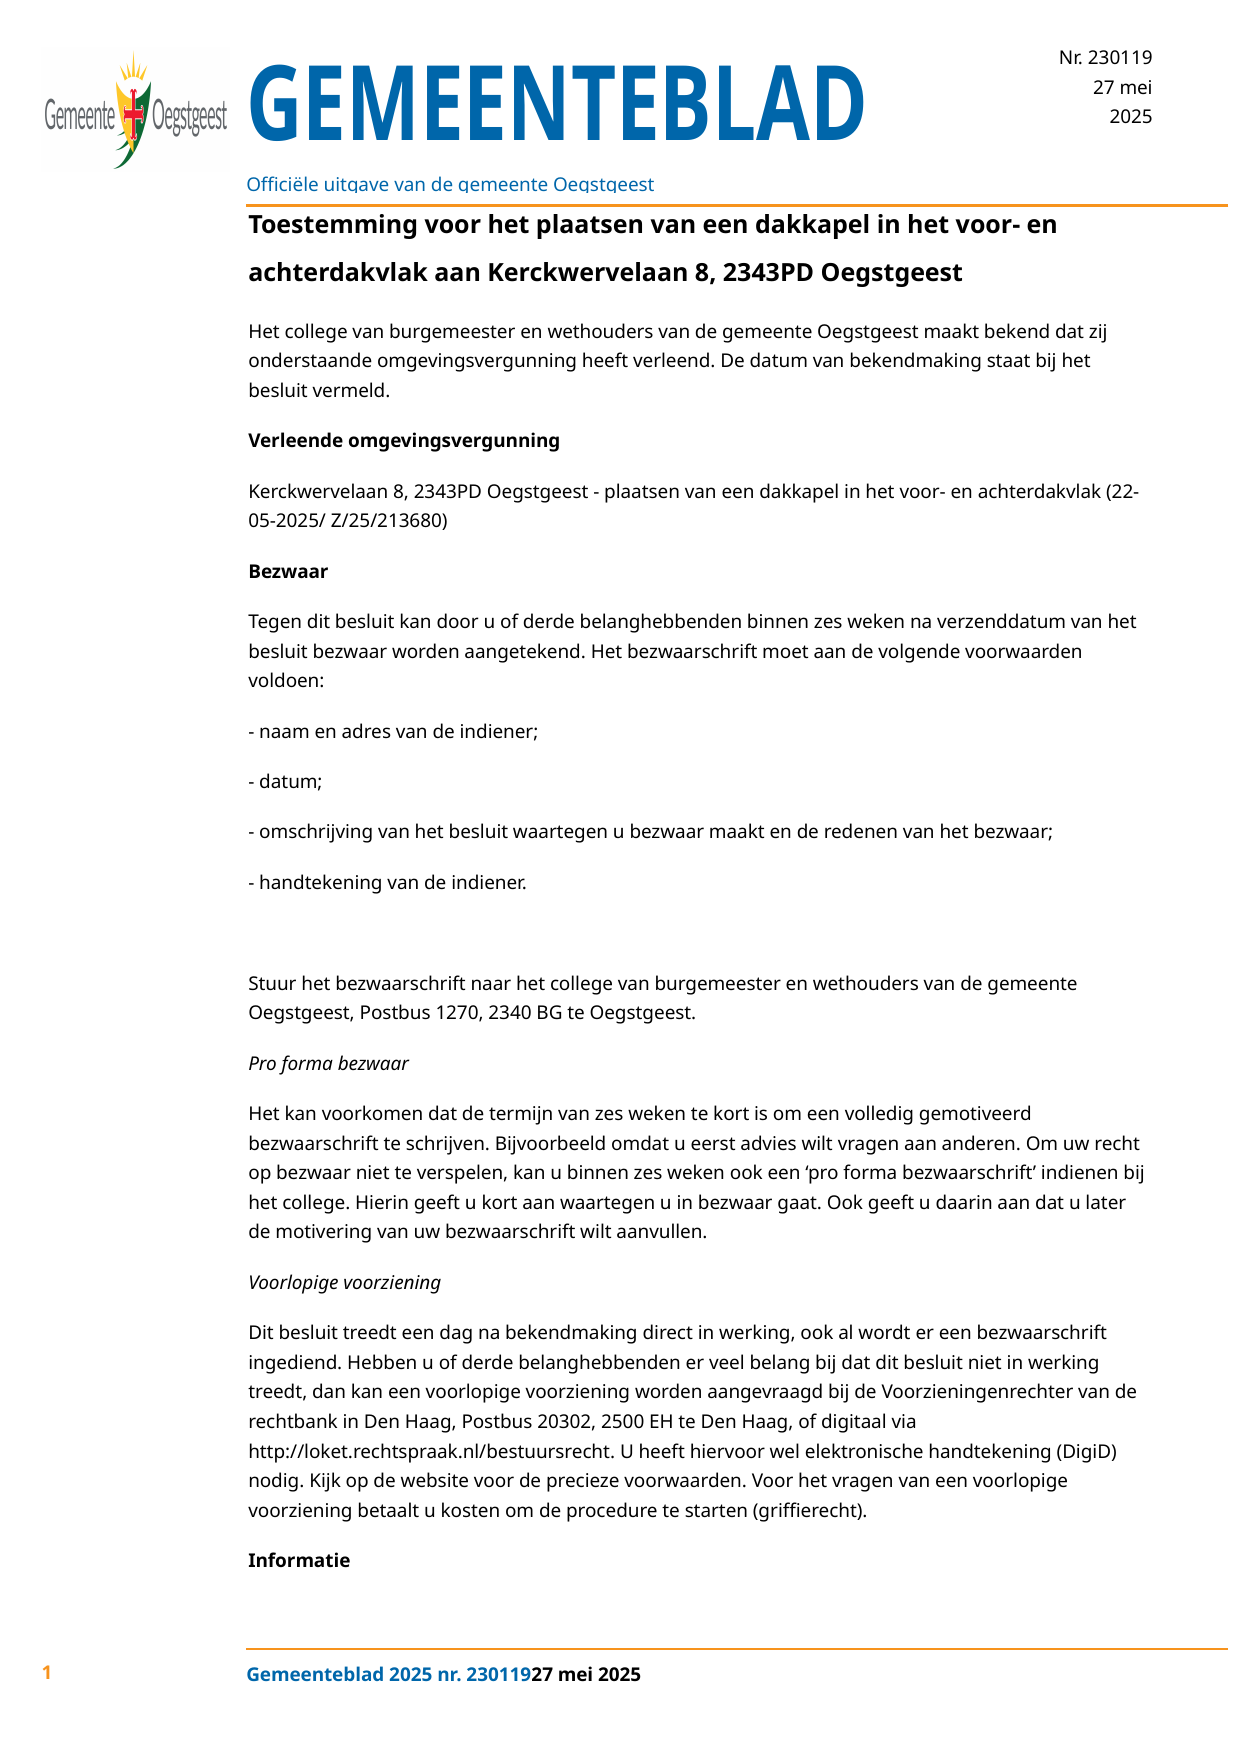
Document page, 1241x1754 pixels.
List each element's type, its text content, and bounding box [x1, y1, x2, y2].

text - datum; [248, 768, 1152, 794]
text Dit besluit treedt een dag na bekendmaking direct in werking, ook al wordt er een bezwaarschrift ingediend. Hebben u of derde belanghebbenden er veel belang bij dat dit besluit niet in werking treedt, dan kan een voorlopige voorziening worden aangevraagd bij de Voorzieningenrechter van de rechtbank in Den Haag, Postbus 20302, 2500 EH te Den Haag, of digitaal via http://loket.rechtspraak.nl/bestuursrecht. U heeft hiervoor wel elektronische handtekening (DigiD) nodig. Kijk op de website voor de precieze voorwaarden. Voor het vragen van een voorlopige voorziening betaalt u kosten om de procedure te starten (griffierecht). [248, 1319, 1152, 1523]
text Informatie [248, 1547, 1152, 1573]
text Bezwaar [248, 558, 1152, 584]
text Verleende omgevingsvergunning [248, 427, 1152, 453]
text - omschrijving van het besluit waartegen u bezwaar maakt en de redenen van het bezwaar; [248, 819, 1152, 844]
text Voorlopige voorziening [248, 1269, 1152, 1295]
text Pro forma bezwaar [248, 1050, 1152, 1076]
text Tegen dit besluit kan door u of derde belanghebbenden binnen zes weken na verzenddatum van het besluit bezwaar worden aangetekend. Het bezwaarschrift moet aan de volgende voorwaarden voldoen: [248, 608, 1152, 693]
picture [41, 47, 231, 172]
text Het kan voorkomen dat de termijn van zes weken te kort is om een volledig gemotiveerd bezwaarschrift te schrijven. Bijvoorbeeld omdat u eerst advies wilt vragen aan anderen. Om uw recht op bezwaar niet te verspelen, kan u binnen zes weken ook een ‘pro forma bezwaarschrift’ indienen bij het college. Hierin geeft u kort aan waartegen u in bezwaar gaat. Ook geeft u daarin aan dat u later de motivering van uw bezwaarschrift wilt aanvullen. [248, 1100, 1152, 1244]
text Kerckwervelaan 8, 2343PD Oegstgeest - plaatsen van een dakkapel in het voor- en achterdakvlak (22-05-2025/ Z/25/213680) [248, 478, 1152, 533]
text Toestemming voor het plaatsen van een dakkapel in het voor- en achterdakvlak aan Kerckwervelaan 8, 2343PD Oegstgeest [248, 207, 1152, 288]
text Stuur het bezwaarschrift naar het college van burgemeester en wethouders van de gemeente Oegstgeest, Postbus 1270, 2340 BG te Oegstgeest. [248, 970, 1152, 1025]
text - handtekening van de indiener. [248, 869, 1152, 895]
text - naam en adres van de indiener; [248, 718, 1152, 744]
text Het college van burgemeester en wethouders van de gemeente Oegstgeest maakt bekend dat zij onderstaande omgevingsvergunning heeft verleend. De datum van bekendmaking staat bij het besluit vermeld. [248, 318, 1152, 403]
